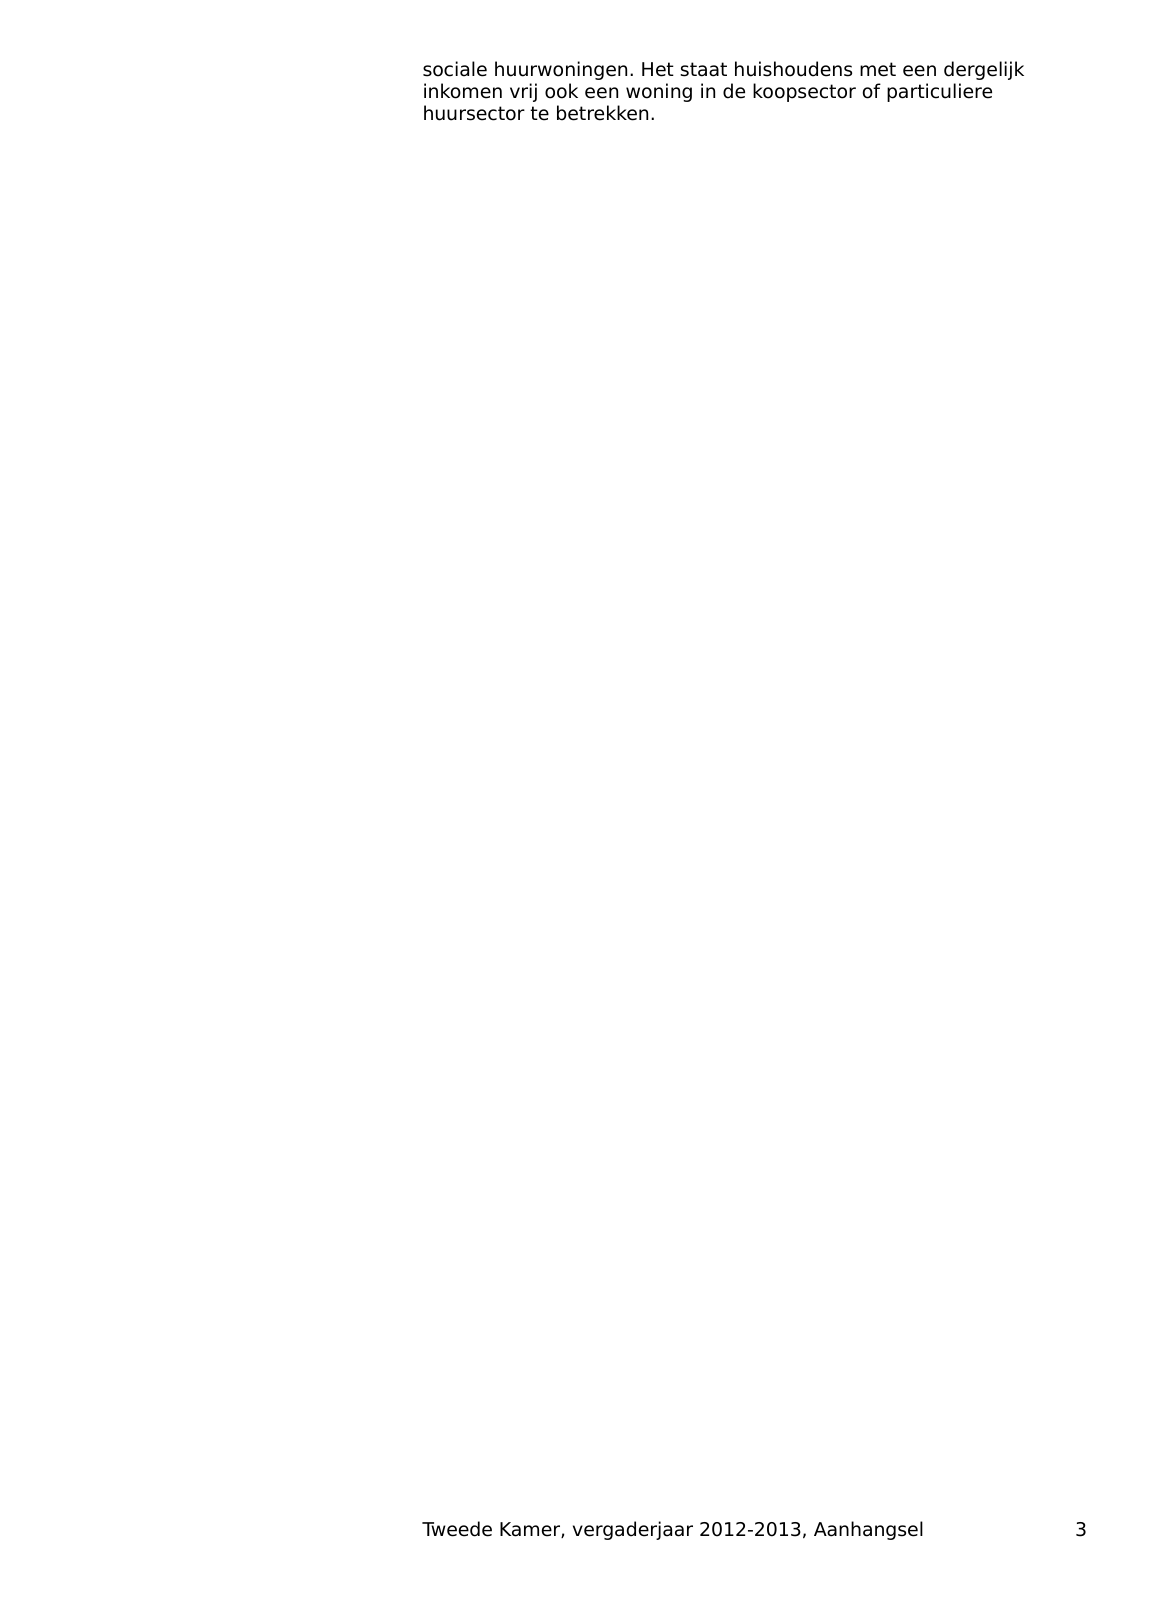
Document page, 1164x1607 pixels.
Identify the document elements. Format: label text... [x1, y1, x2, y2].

text sociale huurwoningen. Het staat huishoudens met een dergelijk inkomen vrij ook een woning in de koopsector of particuliere huursector te betrekken. [422, 59, 1087, 125]
